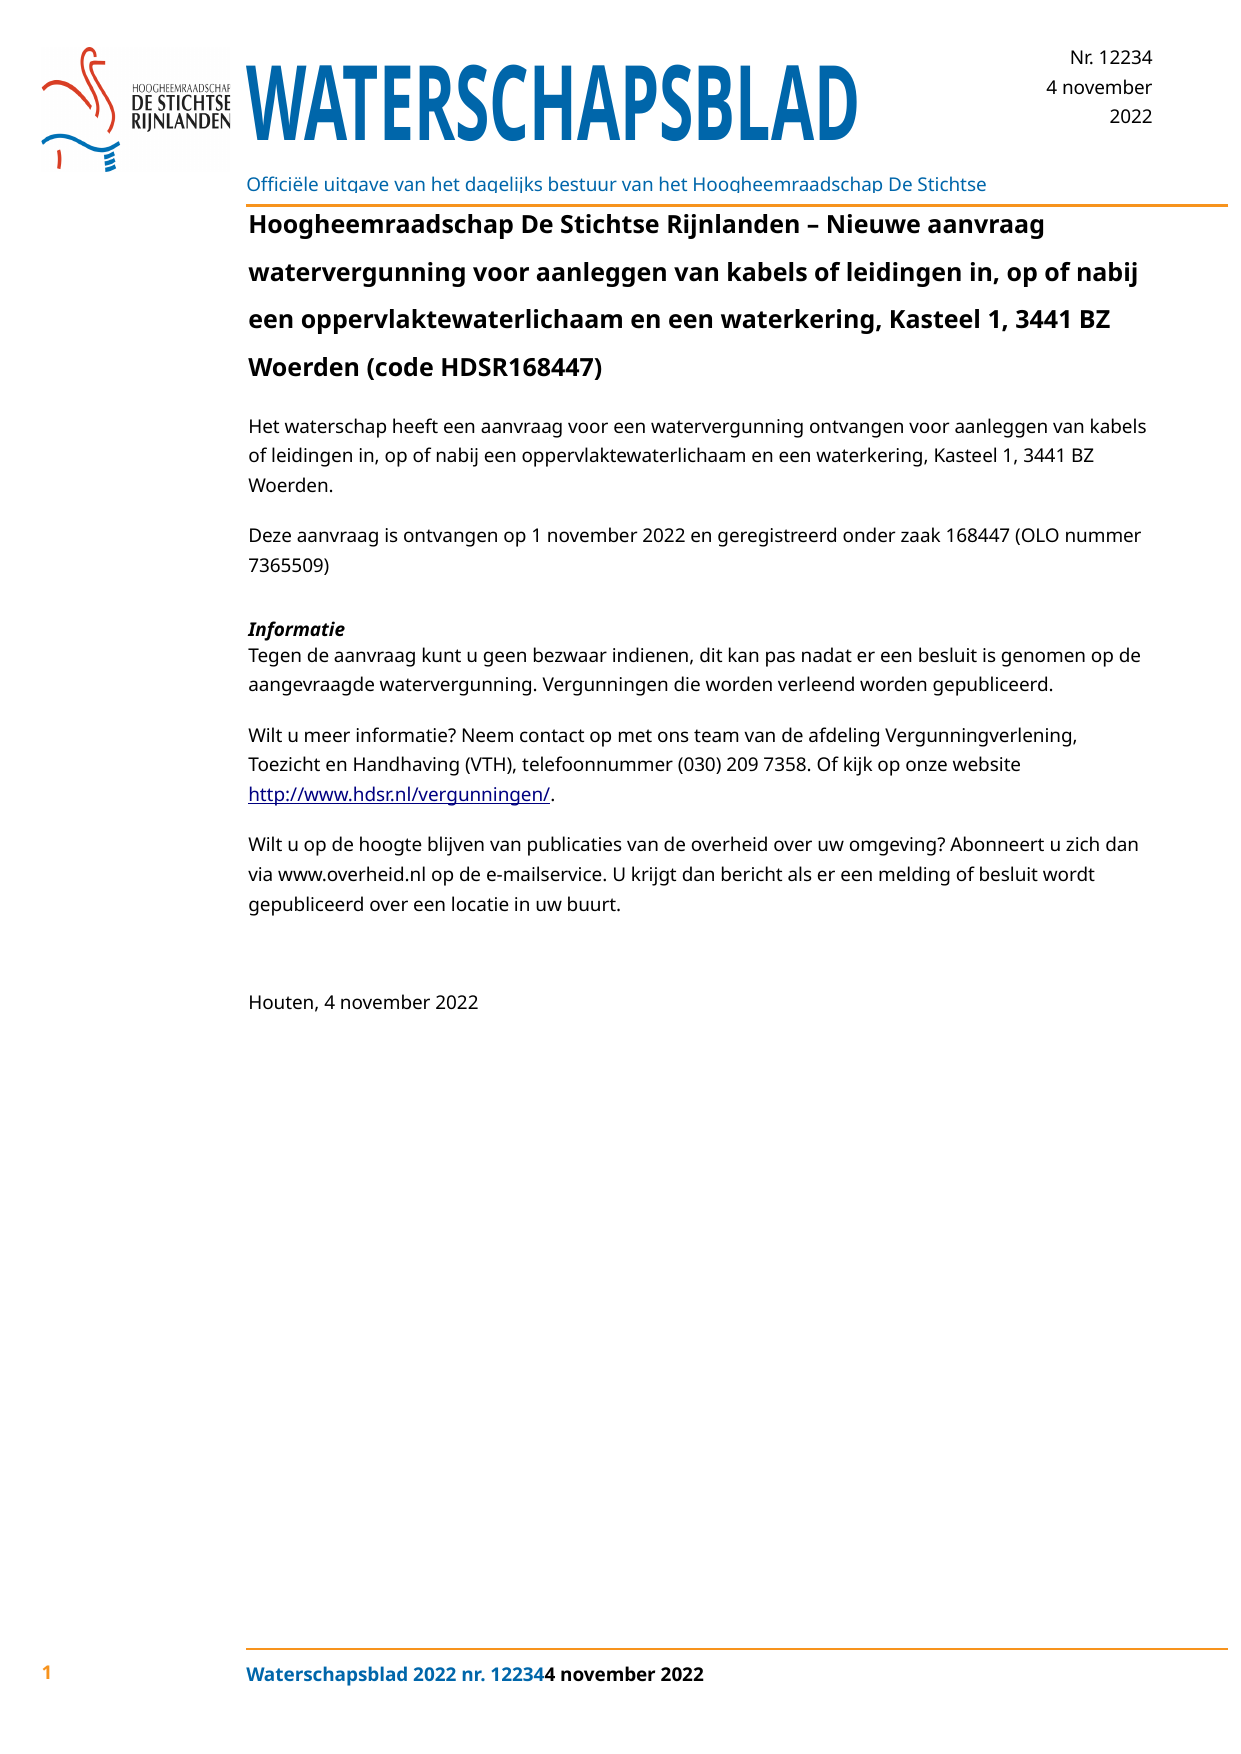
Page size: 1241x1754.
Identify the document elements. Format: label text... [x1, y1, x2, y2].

picture [41, 47, 231, 172]
text Tegen de aanvraag kunt u geen bezwaar indienen, dit kan pas nadat er een besluit is genomen op de aangevraagde watervergunning. Vergunningen die worden verleend worden gepubliceerd. [248, 642, 1152, 697]
text Wilt u op de hoogte blijven van publicaties van de overheid over uw omgeving? Abonneert u zich dan via www.overheid.nl op de e-mailservice. U krijgt dan bericht als er een melding of besluit wordt gepubliceerd over een locatie in uw buurt. [248, 832, 1152, 916]
text Deze aanvraag is ontvangen op 1 november 2022 en geregistreerd onder zaak 168447 (OLO nummer 7365509) [248, 523, 1152, 578]
text Het waterschap heeft een aanvraag voor een watervergunning ontvangen voor aanleggen van kabels of leidingen in, op of nabij een oppervlaktewaterlichaam en een waterkering, Kasteel 1, 3441 BZ Woerden. [248, 413, 1152, 498]
text Informatie [248, 616, 1152, 642]
text Houten, 4 november 2022 [248, 989, 1152, 1015]
text Hoogheemraadschap De Stichtse Rijnlanden – Nieuwe aanvraag watervergunning voor aanleggen van kabels of leidingen in, op of nabij een oppervlaktewaterlichaam en een waterkering, Kasteel 1, 3441 BZ Woerden (code HDSR168447) [248, 207, 1152, 384]
text Wilt u meer informatie? Neem contact op met ons team van de afdeling Vergunningverlening, Toezicht en Handhaving (VTH), telefoonnummer (030) 209 7358. Of kijk op onze website http://www.hdsr.nl/vergunningen/. [248, 722, 1152, 807]
